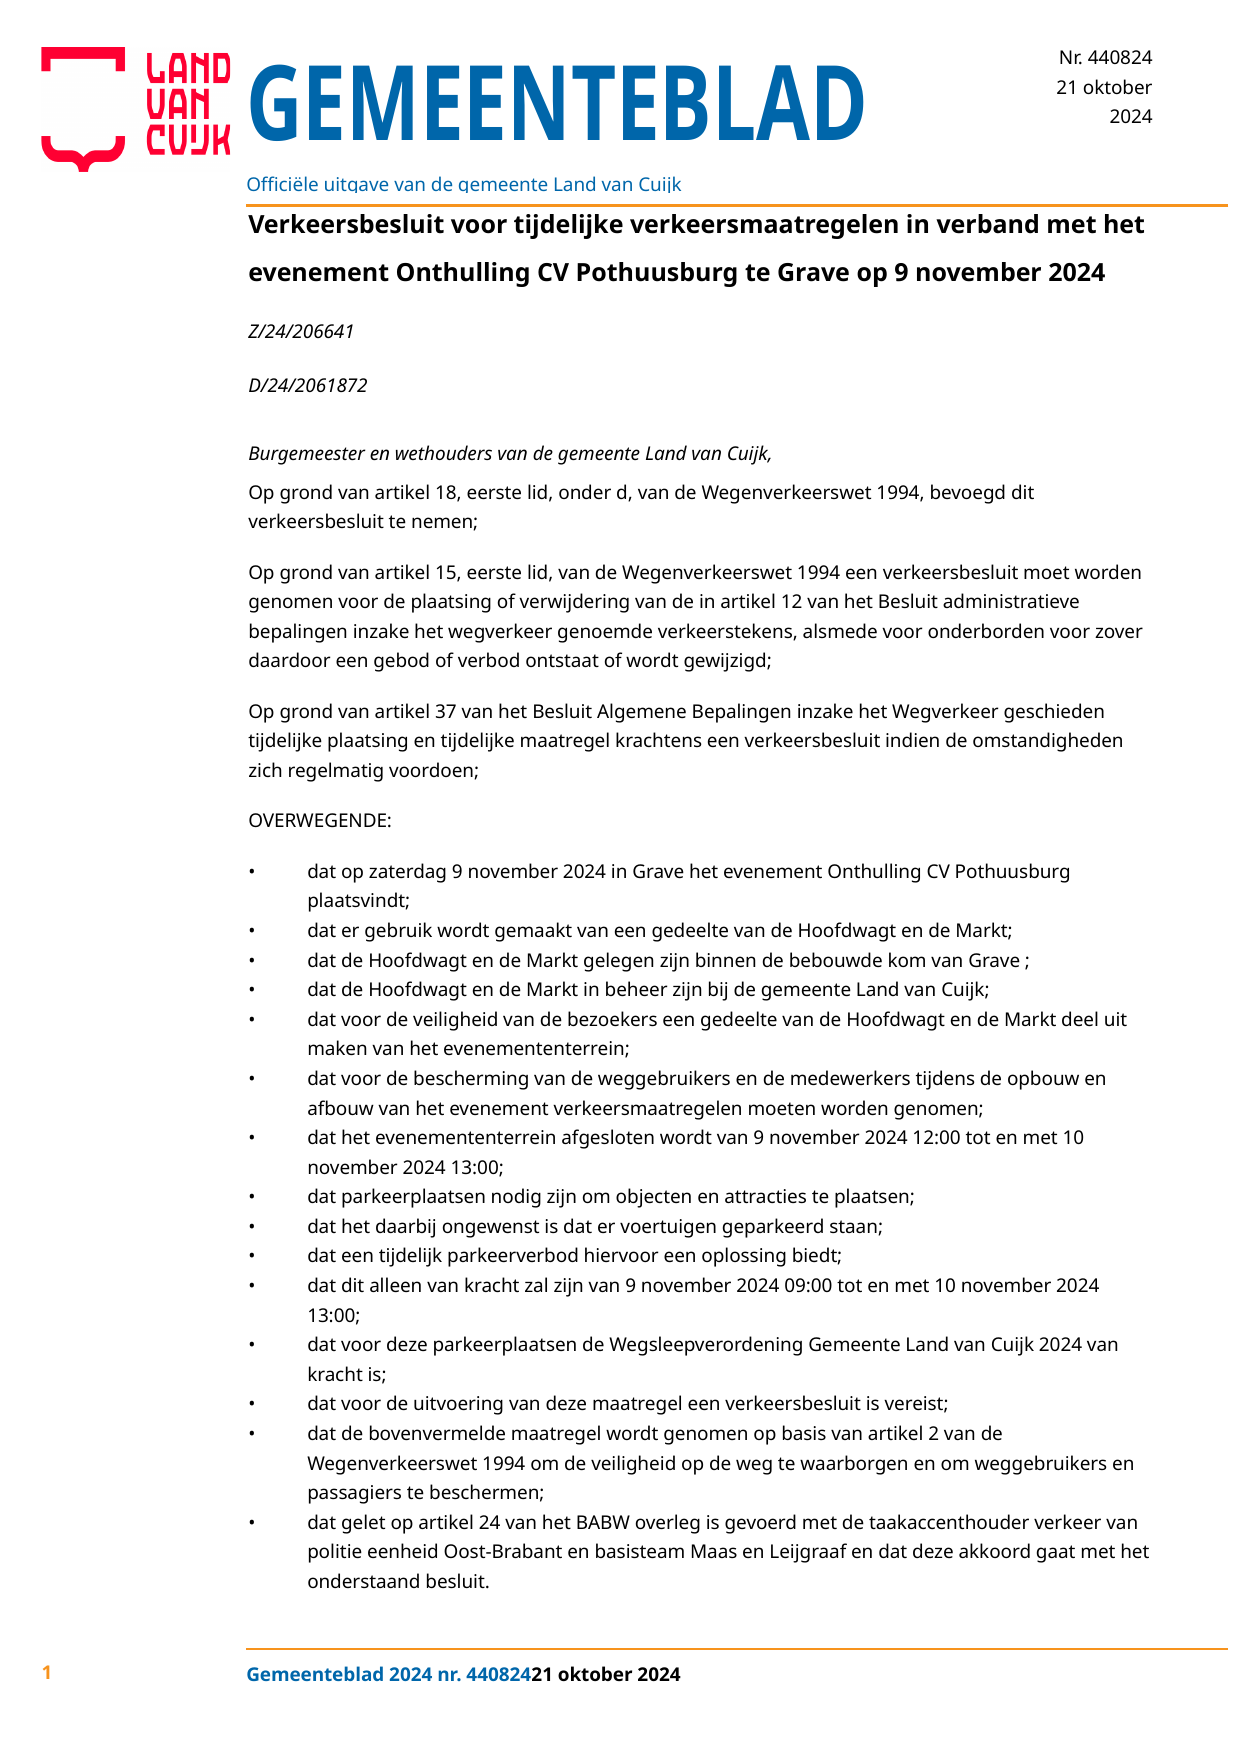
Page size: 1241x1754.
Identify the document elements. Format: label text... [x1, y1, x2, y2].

text Op grond van artikel 18, eerste lid, onder d, van de Wegenverkeerswet 1994, bevoegd dit verkeersbesluit te nemen; [248, 479, 1152, 534]
list dat voor de bescherming van de weggebruikers en de medewerkers tijdens de opbouw en afbouw van het evenement verkeersmaatregelen moeten worden genomen; [248, 1065, 1152, 1121]
text Z/24/206641 [248, 318, 1152, 344]
list dat voor de uitvoering van deze maatregel een verkeersbesluit is vereist; [248, 1391, 1152, 1416]
text OVERWEGENDE: [248, 808, 1152, 833]
list dat het daarbij ongewenst is dat er voertuigen geparkeerd staan; [248, 1213, 1152, 1239]
list dat voor de veiligheid van de bezoekers een gedeelte van de Hoofdwagt en de Markt deel uit maken van het evenemententerrein; [248, 1006, 1152, 1061]
list dat dit alleen van kracht zal zijn van 9 november 2024 09:00 tot en met 10 november 2024 13:00; [248, 1272, 1152, 1328]
list dat de Hoofdwagt en de Markt gelegen zijn binnen de bebouwde kom van Grave ; [248, 947, 1152, 973]
list dat een tijdelijk parkeerverbod hiervoor een oplossing biedt; [248, 1243, 1152, 1268]
list dat op zaterdag 9 november 2024 in Grave het evenement Onthulling CV Pothuusburg plaatsvindt; [248, 858, 1152, 913]
text D/24/2061872 [248, 372, 1152, 398]
list dat voor deze parkeerplaatsen de Wegsleepverordening Gemeente Land van Cuijk 2024 van kracht is; [248, 1331, 1152, 1387]
text Verkeersbesluit voor tijdelijke verkeersmaatregelen in verband met het evenement Onthulling CV Pothuusburg te Grave op 9 november 2024 [248, 207, 1152, 288]
list dat parkeerplaatsen nodig zijn om objecten en attracties te plaatsen; [248, 1183, 1152, 1209]
list dat er gebruik wordt gemaakt van een gedeelte van de Hoofdwagt en de Markt; [248, 917, 1152, 943]
list dat het evenemententerrein afgesloten wordt van 9 november 2024 12:00 tot en met 10 november 2024 13:00; [248, 1124, 1152, 1180]
text Op grond van artikel 37 van het Besluit Algemene Bepalingen inzake het Wegverkeer geschieden tijdelijke plaatsing en tijdelijke maatregel krachtens een verkeersbesluit indien de omstandigheden zich regelmatig voordoen; [248, 698, 1152, 783]
list dat de bovenvermelde maatregel wordt genomen op basis van artikel 2 van de Wegenverkeerswet 1994 om de veiligheid op de weg te waarborgen en om weggebruikers en passagiers te beschermen; [248, 1420, 1152, 1505]
text Op grond van artikel 15, eerste lid, van de Wegenverkeerswet 1994 een verkeersbesluit moet worden genomen voor de plaatsing of verwijdering van de in artikel 12 van het Besluit administratieve bepalingen inzake het wegverkeer genoemde verkeerstekens, alsmede voor onderborden voor zover daardoor een gebod of verbod ontstaat of wordt gewijzigd; [248, 559, 1152, 673]
picture [41, 47, 231, 172]
list dat de Hoofdwagt en de Markt in beheer zijn bij de gemeente Land van Cuijk; [248, 976, 1152, 1002]
list dat gelet op artikel 24 van het BABW overleg is gevoerd met de taakaccenthouder verkeer van politie eenheid Oost-Brabant en basisteam Maas en Leijgraaf en dat deze akkoord gaat met het onderstaand besluit. [248, 1509, 1152, 1594]
text Burgemeester en wethouders van de gemeente Land van Cuijk, [248, 440, 1152, 465]
